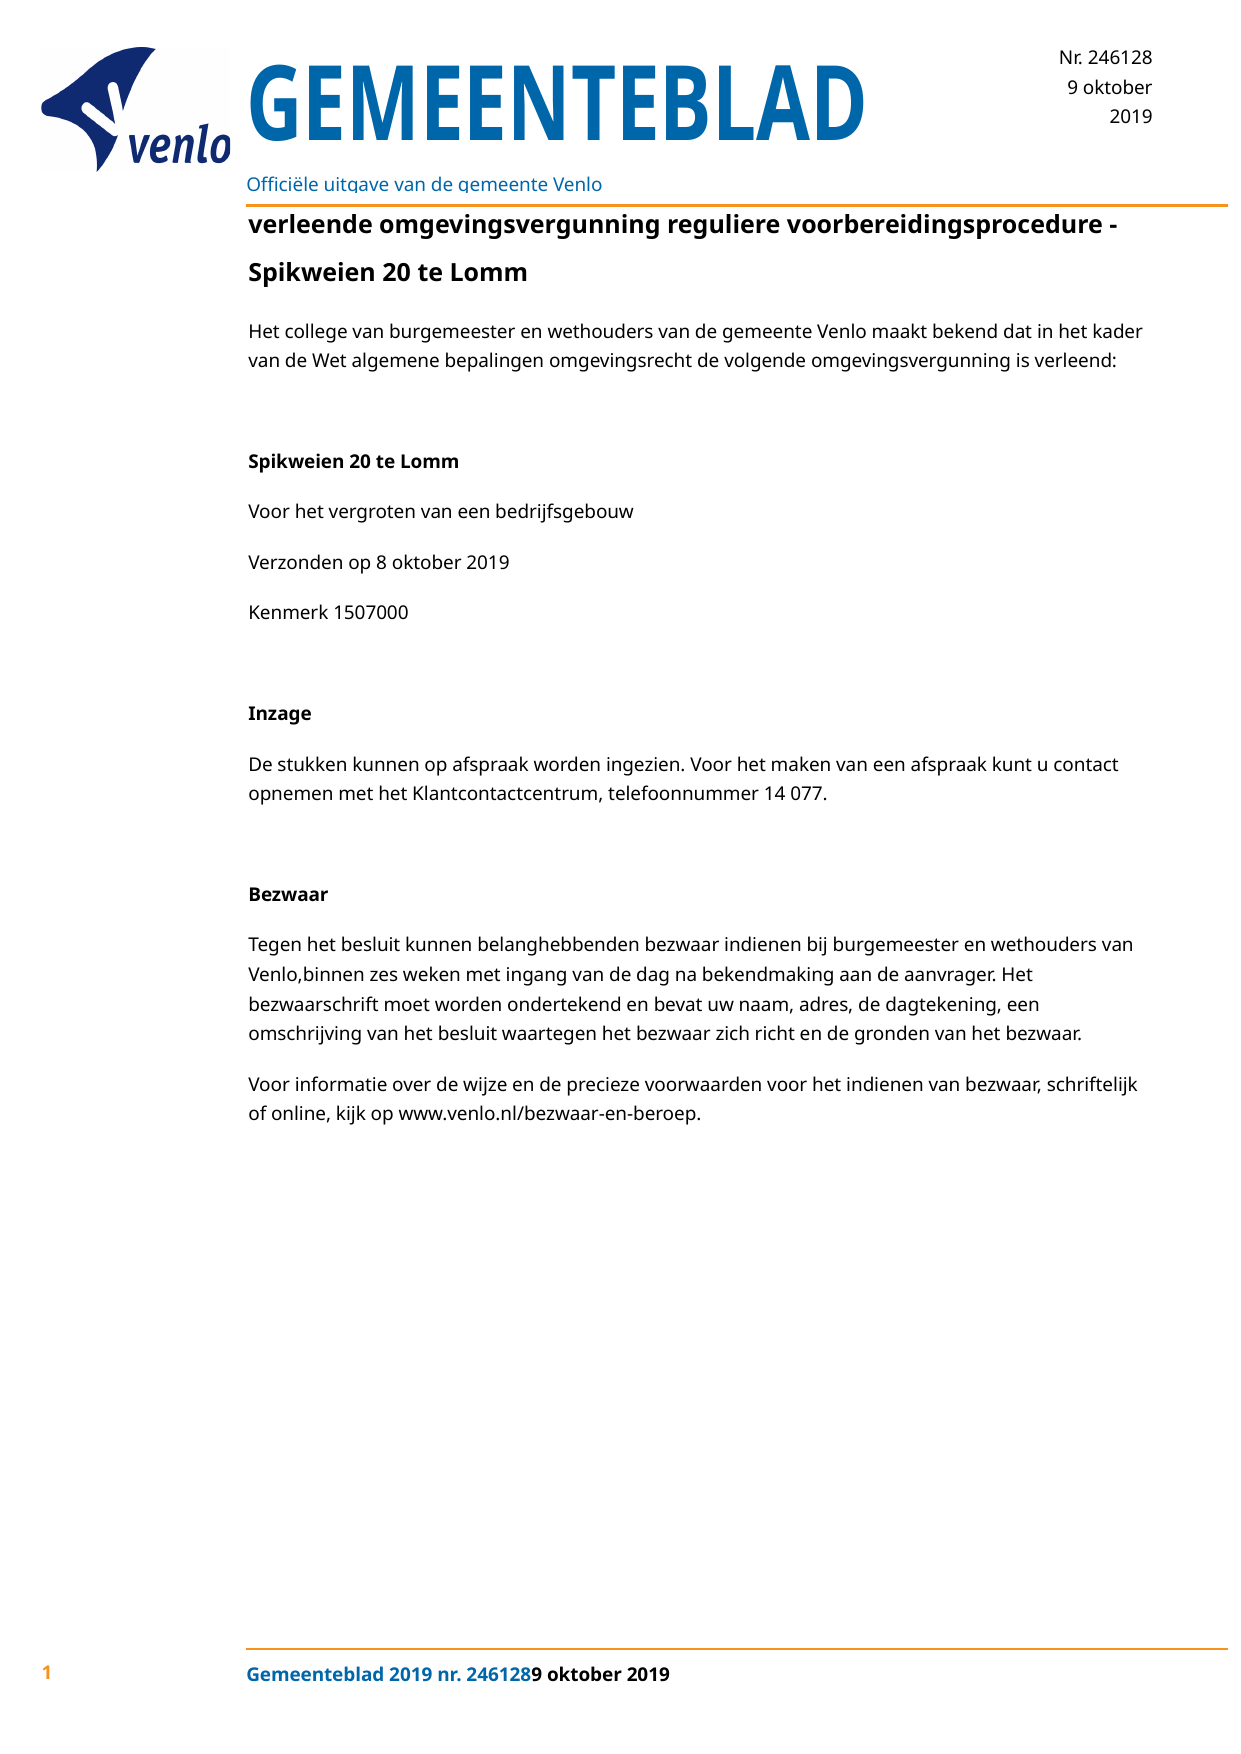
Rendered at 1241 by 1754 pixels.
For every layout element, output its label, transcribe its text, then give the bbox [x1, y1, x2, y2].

text Bezwaar [248, 881, 1152, 907]
text Kenmerk 1507000 [248, 599, 1152, 625]
text Voor informatie over de wijze en de precieze voorwaarden voor het indienen van bezwaar, schriftelijk of online, kijk op www.venlo.nl/bezwaar-en-beroep. [248, 1071, 1152, 1126]
text Spikweien 20 te Lomm [248, 448, 1152, 474]
text Tegen het besluit kunnen belanghebbenden bezwaar indienen bij burgemeester en wethouders van Venlo,binnen zes weken met ingang van de dag na bekendmaking aan de aanvrager. Het bezwaarschrift moet worden ondertekend en bevat uw naam, adres, de dagtekening, een omschrijving van het besluit waartegen het bezwaar zich richt en de gronden van het bezwaar. [248, 932, 1152, 1046]
text Verzonden op 8 oktober 2019 [248, 549, 1152, 575]
text De stukken kunnen op afspraak worden ingezien. Voor het maken van een afspraak kunt u contact opnemen met het Klantcontactcentrum, telefoonnummer 14 077. [248, 751, 1152, 806]
picture [41, 47, 231, 172]
text Inzage [248, 700, 1152, 726]
text verleende omgevingsvergunning reguliere voorbereidingsprocedure - Spikweien 20 te Lomm [248, 207, 1152, 288]
text Het college van burgemeester en wethouders van de gemeente Venlo maakt bekend dat in het kader van de Wet algemene bepalingen omgevingsrecht de volgende omgevingsvergunning is verleend: [248, 318, 1152, 373]
text Voor het vergroten van een bedrijfsgebouw [248, 499, 1152, 524]
